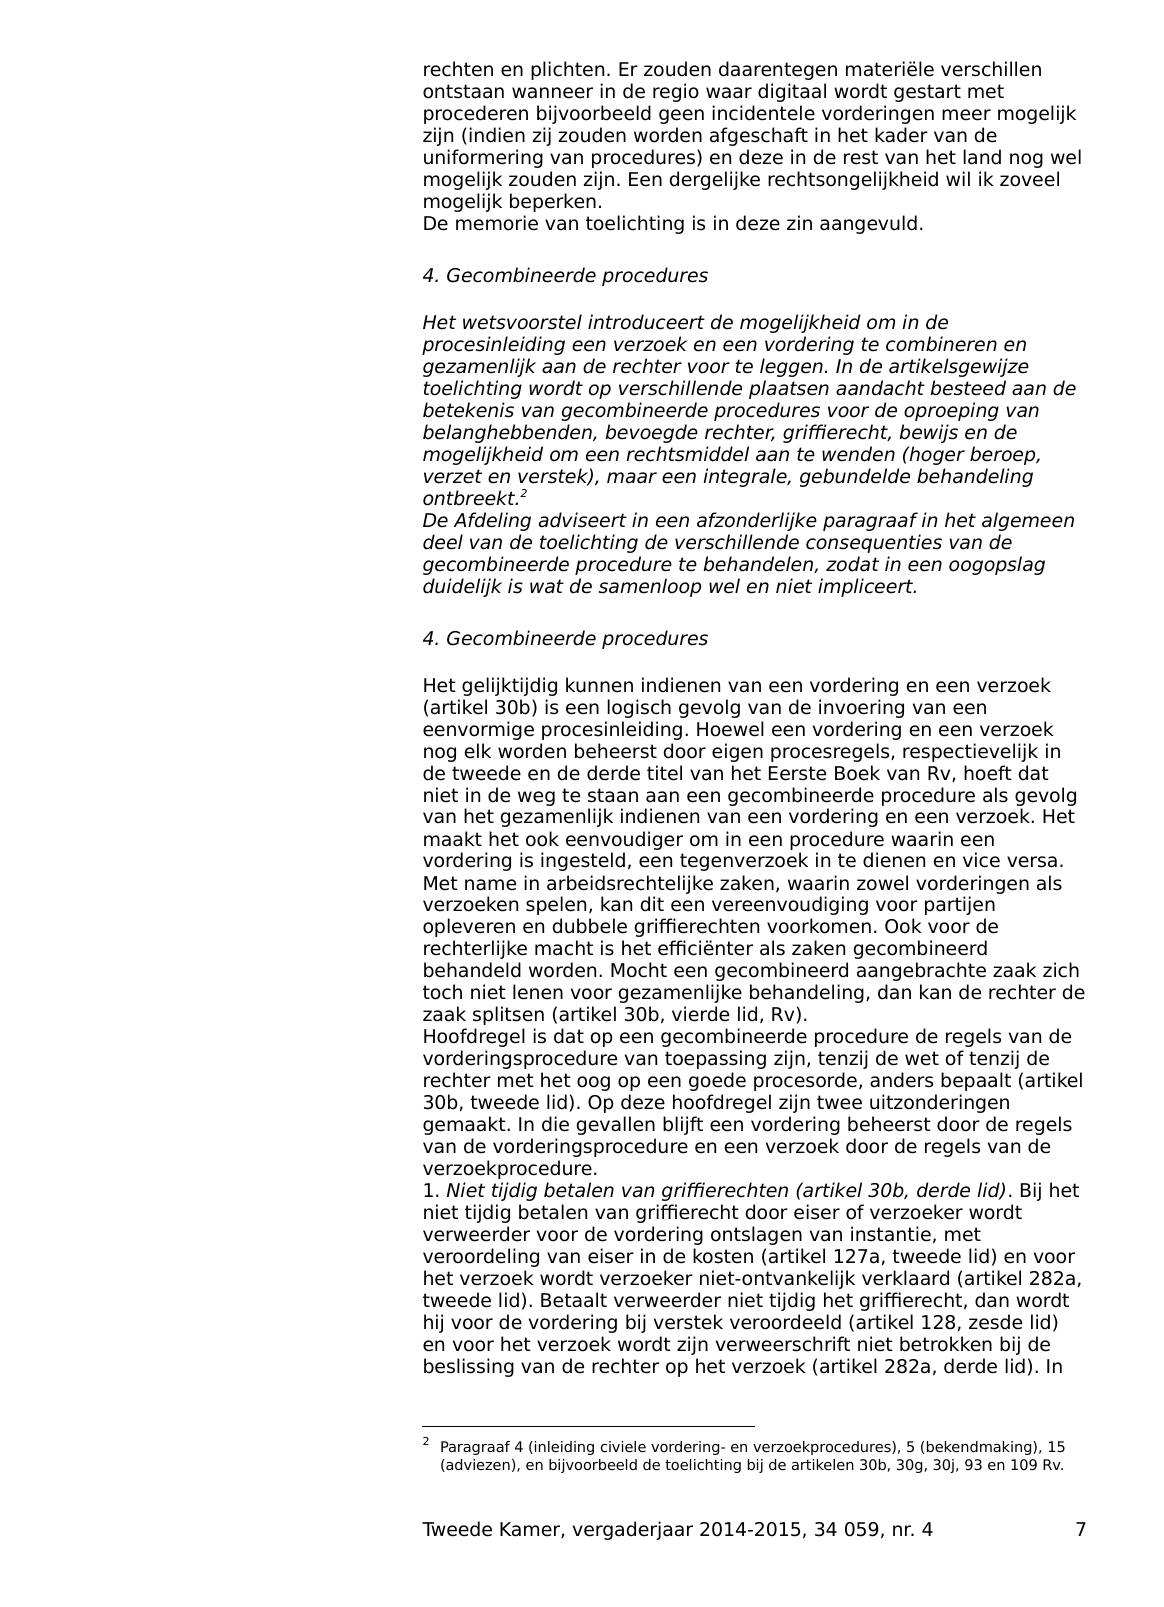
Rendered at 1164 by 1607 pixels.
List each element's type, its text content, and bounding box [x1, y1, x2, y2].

text rechten en plichten. Er zouden daarentegen materiële verschillen ontstaan wanneer in de regio waar digitaal wordt gestart met procederen bijvoorbeeld geen incidentele vorderingen meer mogelijk zijn (indien zij zouden worden afgeschaft in het kader van de uniformering van procedures) en deze in de rest van het land nog wel mogelijk zouden zijn. Een dergelijke rechtsongelijkheid wil ik zoveel mogelijk beperken. [422, 59, 1087, 213]
text 1. Niet tijdig betalen van griffierechten (artikel 30b, derde lid). Bij het niet tijdig betalen van griffierecht door eiser of verzoeker wordt verweerder voor de vordering ontslagen van instantie, met veroordeling van eiser in de kosten (artikel 127a, tweede lid) en voor het verzoek wordt verzoeker niet-ontvankelijk verklaard (artikel 282a, tweede lid). Betaalt verweerder niet tijdig het griffierecht, dan wordt hij voor de vordering bij verstek veroordeeld (artikel 128, zesde lid) en voor het verzoek wordt zijn verweerschrift niet betrokken bij de beslissing van de rechter op het verzoek (artikel 282a, derde lid). In [422, 1180, 1087, 1378]
text Paragraaf 4 (inleiding civiele vordering- en verzoekprocedures), 5 (bekendmaking), 15 (adviezen), en bijvoorbeeld de toelichting bij de artikelen 30b, 30g, 30j, 93 en 109 Rv. [422, 1435, 1087, 1474]
text De Afdeling adviseert in een afzonderlijke paragraaf in het algemeen deel van de toelichting de verschillende consequenties van de gecombineerde procedure te behandelen, zodat in een oogopslag duidelijk is wat de samenloop wel en niet impliceert. [422, 510, 1087, 598]
subtitle 4. Gecombineerde procedures [422, 628, 1087, 649]
text Het gelijktijdig kunnen indienen van een vordering en een verzoek (artikel 30b) is een logisch gevolg van de invoering van een eenvormige procesinleiding. Hoewel een vordering en een verzoek nog elk worden beheerst door eigen procesregels, respectievelijk in de tweede en de derde titel van het Eerste Boek van Rv, hoeft dat niet in de weg te staan aan een gecombineerde procedure als gevolg van het gezamenlijk indienen van een vordering en een verzoek. Het maakt het ook eenvoudiger om in een procedure waarin een vordering is ingesteld, een tegenverzoek in te dienen en vice versa. Met name in arbeidsrechtelijke zaken, waarin zowel vorderingen als verzoeken spelen, kan dit een vereenvoudiging voor partijen opleveren en dubbele griffierechten voorkomen. Ook voor de rechterlijke macht is het efficiënter als zaken gecombineerd behandeld worden. Mocht een gecombineerd aangebrachte zaak zich toch niet lenen voor gezamenlijke behandeling, dan kan de rechter de zaak splitsen (artikel 30b, vierde lid, Rv). [422, 674, 1087, 1026]
text Het wetsvoorstel introduceert de mogelijkheid om in de procesinleiding een verzoek en een vordering te combineren en gezamenlijk aan de rechter voor te leggen. In de artikelsgewijze toelichting wordt op verschillende plaatsen aandacht besteed aan de betekenis van gecombineerde procedures voor de oproeping van belanghebbenden, bevoegde rechter, griffierecht, bewijs en de mogelijkheid om een rechtsmiddel aan te wenden (hoger beroep, verzet en verstek), maar een integrale, gebundelde behandeling ontbreekt. [422, 312, 1087, 510]
text De memorie van toelichting is in deze zin aangevuld. [422, 213, 1087, 235]
subtitle 4. Gecombineerde procedures [422, 265, 1087, 287]
text Hoofdregel is dat op een gecombineerde procedure de regels van de vorderingsprocedure van toepassing zijn, tenzij de wet of tenzij de rechter met het oog op een goede procesorde, anders bepaalt (artikel 30b, tweede lid). Op deze hoofdregel zijn twee uitzonderingen gemaakt. In die gevallen blijft een vordering beheerst door de regels van de vorderingsprocedure en een verzoek door de regels van de verzoekprocedure. [422, 1026, 1087, 1180]
